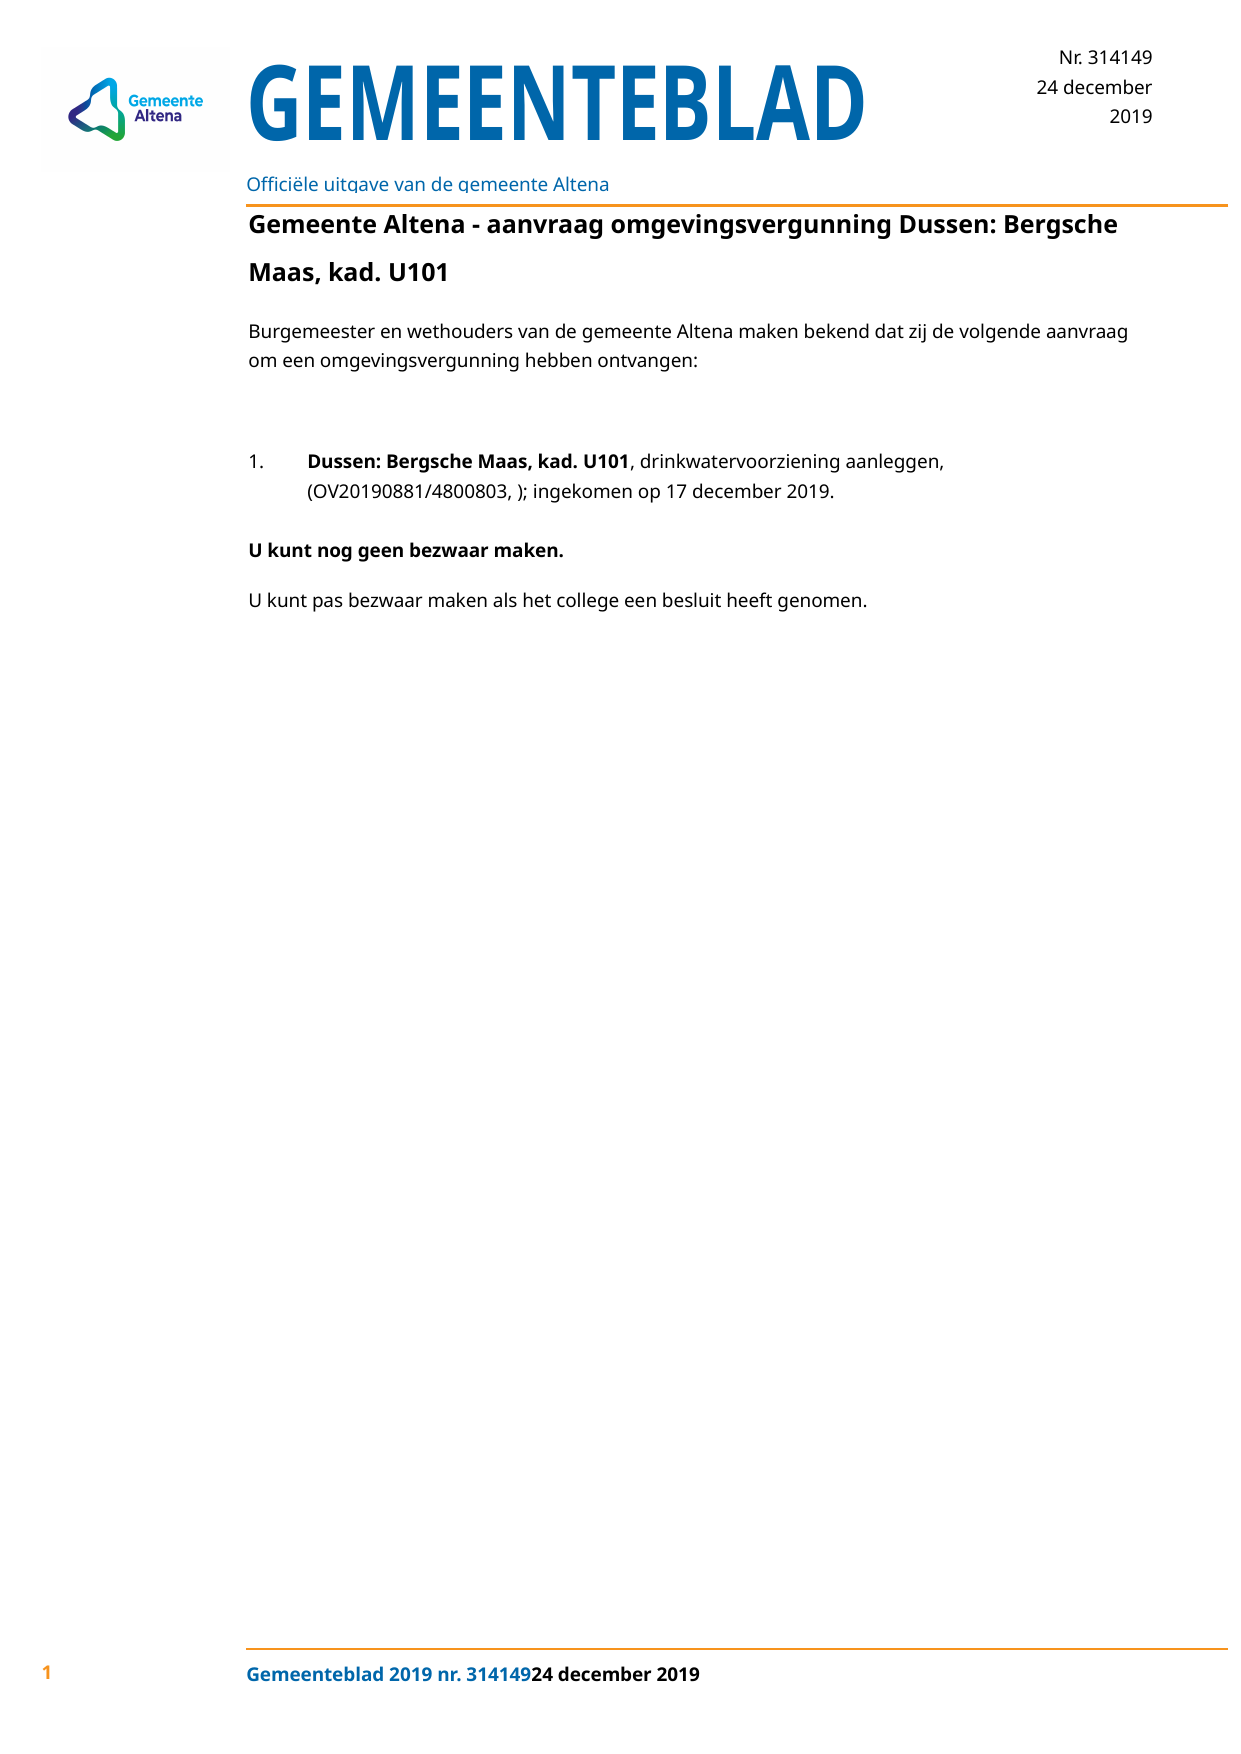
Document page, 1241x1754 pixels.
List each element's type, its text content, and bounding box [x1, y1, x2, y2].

text Burgemeester en wethouders van de gemeente Altena maken bekend dat zij de volgende aanvraag om een omgevingsvergunning hebben ontvangen: [248, 318, 1152, 373]
text Gemeente Altena - aanvraag omgevingsvergunning Dussen: Bergsche Maas, kad. U101 [248, 207, 1152, 288]
text U kunt pas bezwaar maken als het college een besluit heeft genomen. [248, 587, 1152, 613]
list Dussen: Bergsche Maas, kad. U101, drinkwatervoorziening aanleggen, (OV20190881/4800803, ); ingekomen op 17 december 2019. [248, 448, 1152, 504]
picture [41, 47, 231, 172]
text U kunt nog geen bezwaar maken. [248, 537, 1152, 563]
